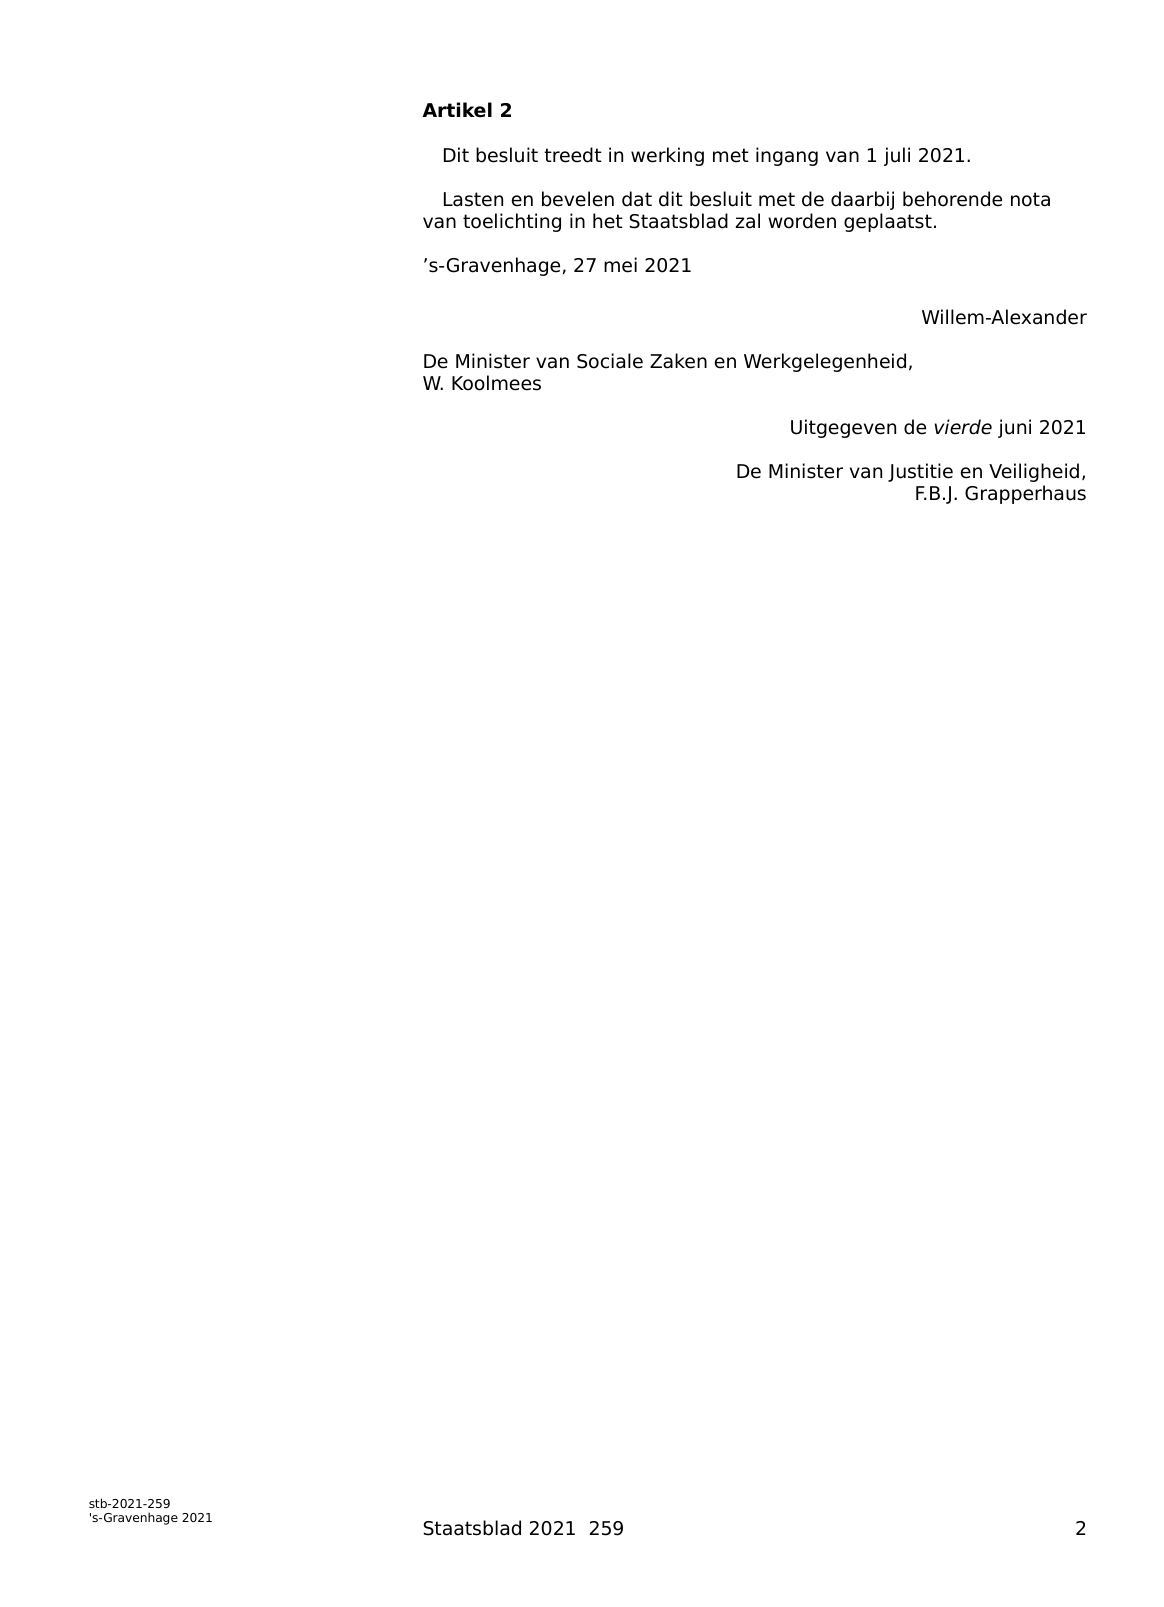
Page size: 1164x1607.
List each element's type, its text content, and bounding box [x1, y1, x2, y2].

text stb-2021-259 [88, 1497, 323, 1511]
text Dit besluit treedt in werking met ingang van 1 juli 2021. [422, 144, 1087, 167]
subtitle Artikel 2 [422, 100, 1087, 122]
text Lasten en bevelen dat dit besluit met de daarbij behorende nota van toelichting in het Staatsblad zal worden geplaatst. [422, 189, 1087, 233]
text Willem-Alexander [422, 307, 1087, 329]
text ’s-Gravenhage, 27 mei 2021 [422, 255, 1087, 277]
text Uitgegeven de vierde juni 2021 [422, 417, 1087, 439]
text De Minister van Sociale Zaken en Werkgelegenheid, W. Koolmees [422, 351, 1087, 395]
text De Minister van Justitie en Veiligheid, F.B.J. Grapperhaus [422, 461, 1087, 505]
text 's-Gravenhage 2021 [88, 1511, 323, 1525]
